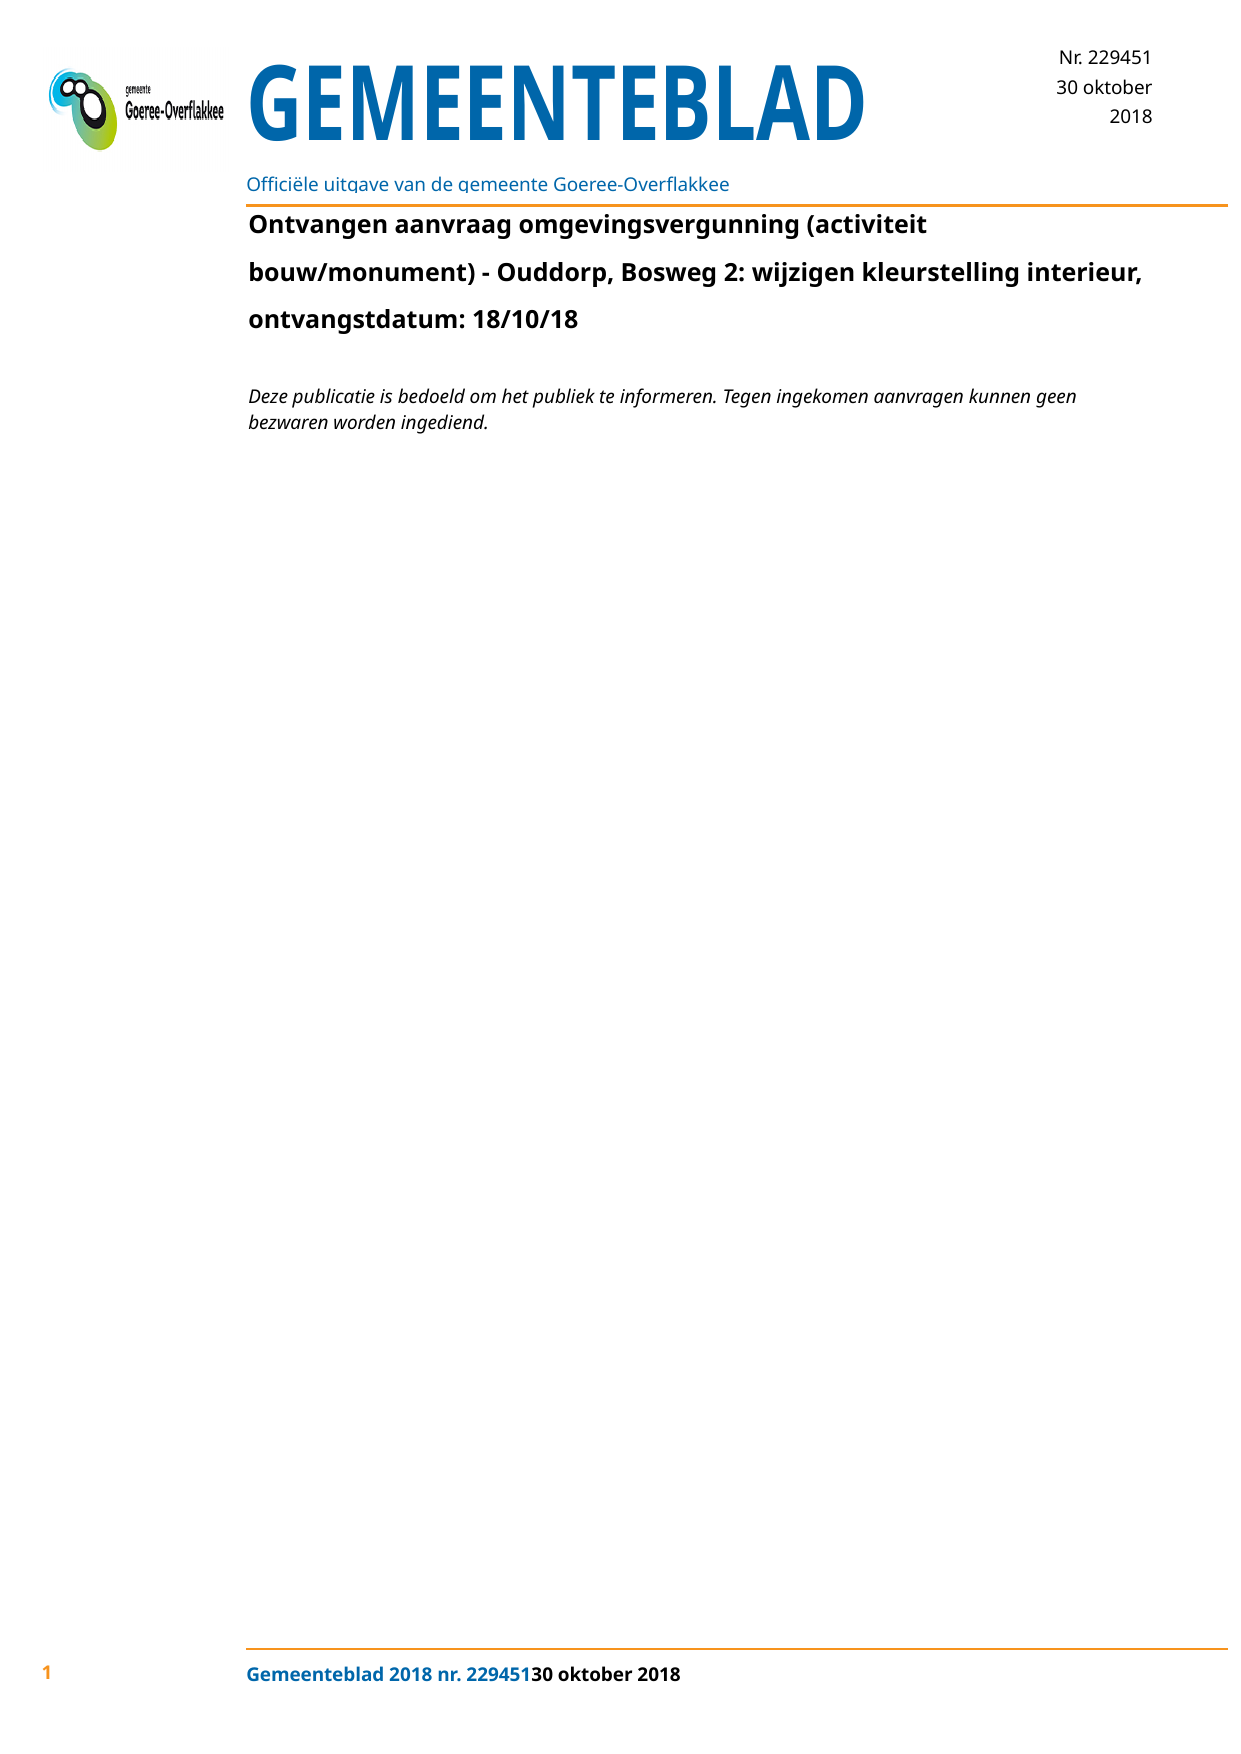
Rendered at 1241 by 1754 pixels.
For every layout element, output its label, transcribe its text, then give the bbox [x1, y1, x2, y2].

text Ontvangen aanvraag omgevingsvergunning (activiteit bouw/monument) - Ouddorp, Bosweg 2: wijzigen kleurstelling interieur, ontvangstdatum: 18/10/18 [248, 207, 1152, 336]
text Deze publicatie is bedoeld om het publiek te informeren. Tegen ingekomen aanvragen kunnen geen bezwaren worden ingediend. [248, 384, 1152, 435]
picture [41, 47, 231, 172]
